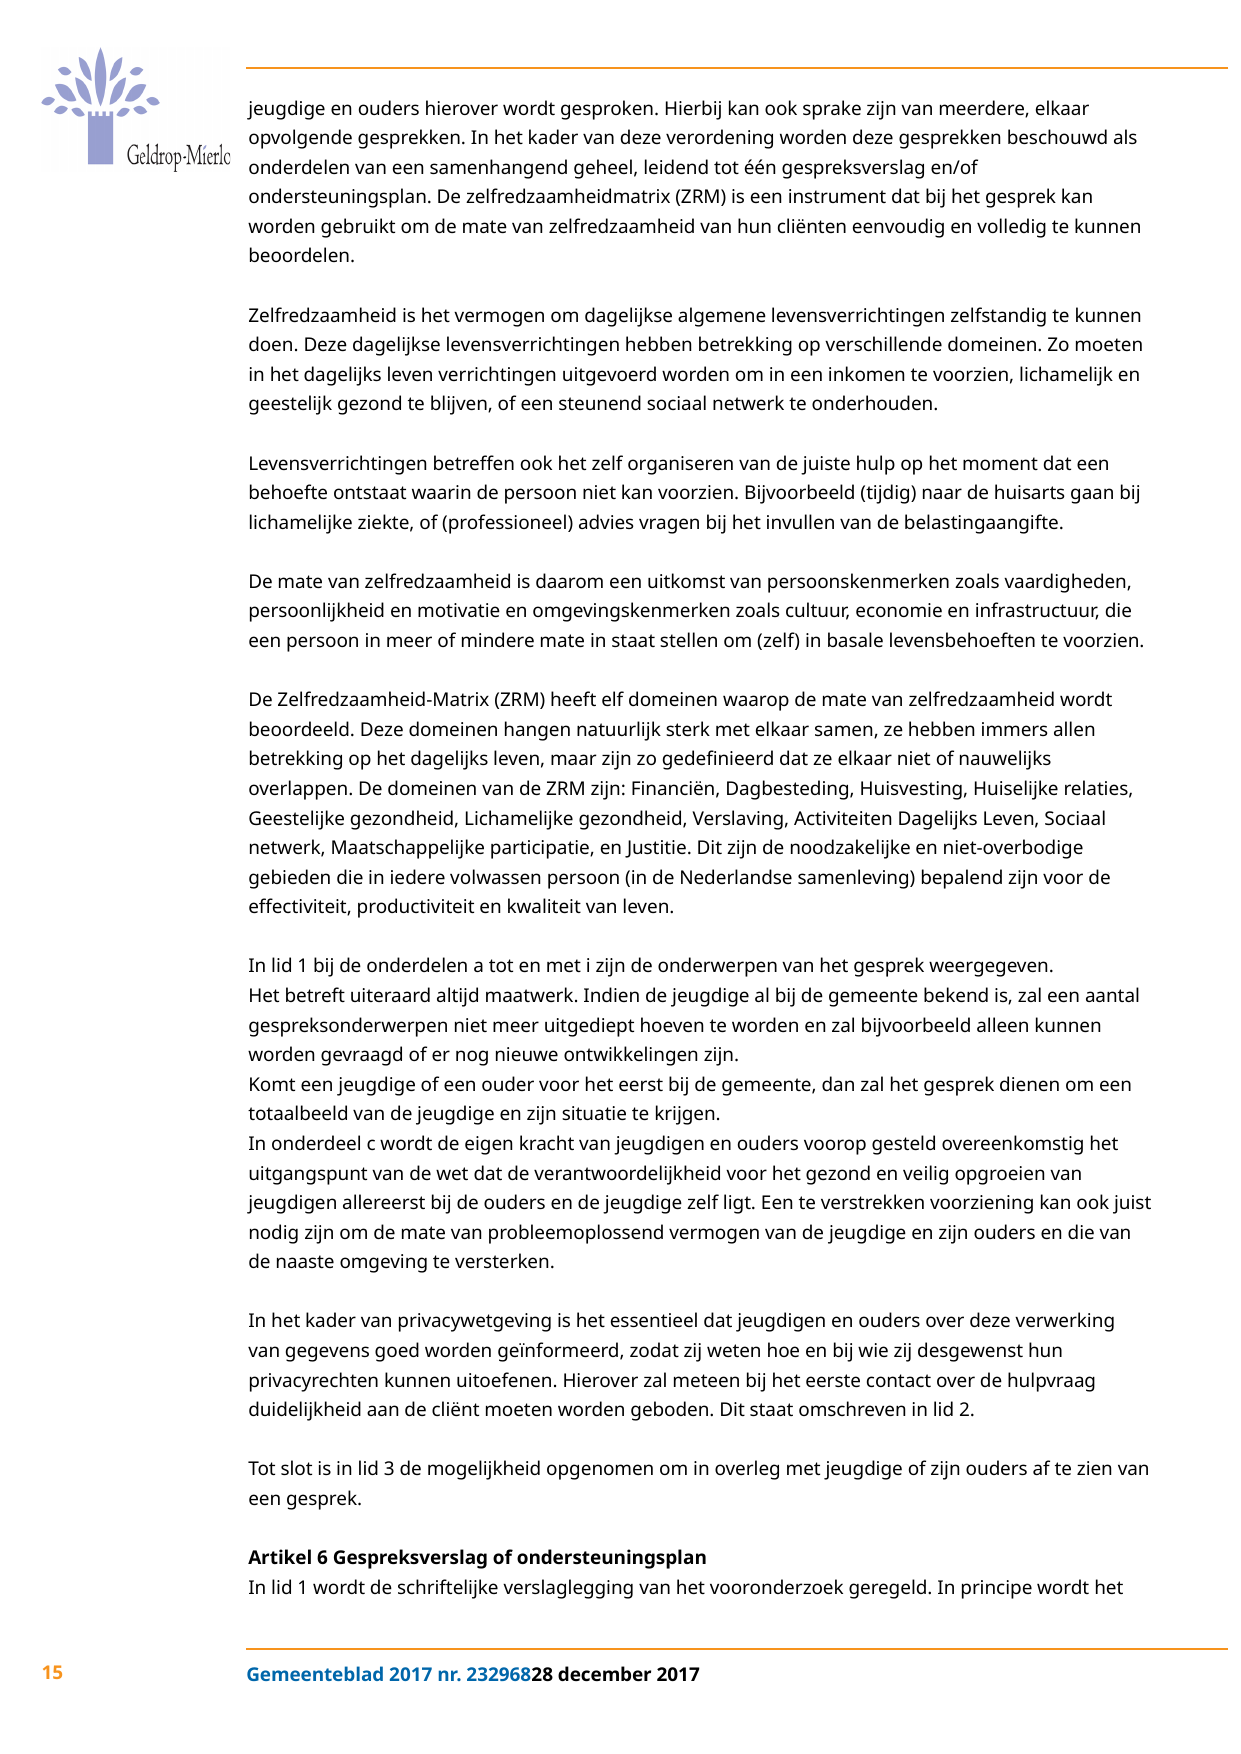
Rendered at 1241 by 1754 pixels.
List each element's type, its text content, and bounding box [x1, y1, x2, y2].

text Het betreft uiteraard altijd maatwerk. Indien de jeugdige al bij de gemeente bekend is, zal een aantal gespreksonderwerpen niet meer uitgediept hoeven te worden en zal bijvoorbeeld alleen kunnen worden gevraagd of er nog nieuwe ontwikkelingen zijn. [248, 982, 1152, 1067]
text In het kader van privacywetgeving is het essentieel dat jeugdigen en ouders over deze verwerking van gegevens goed worden geïnformeerd, zodat zij weten hoe en bij wie zij desgewenst hun privacyrechten kunnen uitoefenen. Hierover zal meteen bij het eerste contact over de hulpvraag duidelijkheid aan de cliënt moeten worden geboden. Dit staat omschreven in lid 2. [248, 1308, 1152, 1422]
text In lid 1 bij de onderdelen a tot en met i zijn de onderwerpen van het gesprek weergegeven. [248, 953, 1152, 978]
text Levensverrichtingen betreffen ook het zelf organiseren van de juiste hulp op het moment dat een behoefte ontstaat waarin de persoon niet kan voorzien. Bijvoorbeeld (tijdig) naar de huisarts gaan bij lichamelijke ziekte, of (professioneel) advies vragen bij het invullen van de belastingaangifte. [248, 450, 1152, 535]
picture [41, 47, 231, 172]
text Zelfredzaamheid is het vermogen om dagelijkse algemene levensverrichtingen zelfstandig te kunnen doen. Deze dagelijkse levensverrichtingen hebben betrekking op verschillende domeinen. Zo moeten in het dagelijks leven verrichtingen uitgevoerd worden om in een inkomen te voorzien, lichamelijk en geestelijk gezond te blijven, of een steunend sociaal netwerk te onderhouden. [248, 302, 1152, 416]
text In onderdeel c wordt de eigen kracht van jeugdigen en ouders voorop gesteld overeenkomstig het uitgangspunt van de wet dat de verantwoordelijkheid voor het gezond en veilig opgroeien van jeugdigen allereerst bij de ouders en de jeugdige zelf ligt. Een te verstrekken voorziening kan ook juist nodig zijn om de mate van probleemoplossend vermogen van de jeugdige en zijn ouders en die van de naaste omgeving te versterken. [248, 1130, 1152, 1274]
text Tot slot is in lid 3 de mogelijkheid opgenomen om in overleg met jeugdige of zijn ouders af te zien van een gesprek. [248, 1456, 1152, 1511]
text In lid 1 wordt de schriftelijke verslaglegging van het vooronderzoek geregeld. In principe wordt het [248, 1574, 1152, 1600]
text Komt een jeugdige of een ouder voor het eerst bij de gemeente, dan zal het gesprek dienen om een totaalbeeld van de jeugdige en zijn situatie te krijgen. [248, 1071, 1152, 1126]
text De Zelfredzaamheid-Matrix (ZRM) heeft elf domeinen waarop de mate van zelfredzaamheid wordt beoordeeld. Deze domeinen hangen natuurlijk sterk met elkaar samen, ze hebben immers allen betrekking op het dagelijks leven, maar zijn zo gedefinieerd dat ze elkaar niet of nauwelijks overlappen. De domeinen van de ZRM zijn: Financiën, Dagbesteding, Huisvesting, Huiselijke relaties, Geestelijke gezondheid, Lichamelijke gezondheid, Verslaving, Activiteiten Dagelijks Leven, Sociaal netwerk, Maatschappelijke participatie, en Justitie. Dit zijn de noodzakelijke en niet-overbodige gebieden die in iedere volwassen persoon (in de Nederlandse samenleving) bepalend zijn voor de effectiviteit, productiviteit en kwaliteit van leven. [248, 686, 1152, 919]
text Artikel 6 Gespreksverslag of ondersteuningsplan [248, 1544, 1152, 1570]
text jeugdige en ouders hierover wordt gesproken. Hierbij kan ook sprake zijn van meerdere, elkaar opvolgende gesprekken. In het kader van deze verordening worden deze gesprekken beschouwd als onderdelen van een samenhangend geheel, leidend tot één gespreksverslag en/of ondersteuningsplan. De zelfredzaamheidmatrix (ZRM) is een instrument dat bij het gesprek kan worden gebruikt om de mate van zelfredzaamheid van hun cliënten eenvoudig en volledig te kunnen beoordelen. [248, 95, 1152, 268]
text De mate van zelfredzaamheid is daarom een uitkomst van persoonskenmerken zoals vaardigheden, persoonlijkheid en motivatie en omgevingskenmerken zoals cultuur, economie en infrastructuur, die een persoon in meer of mindere mate in staat stellen om (zelf) in basale levensbehoeften te voorzien. [248, 568, 1152, 653]
